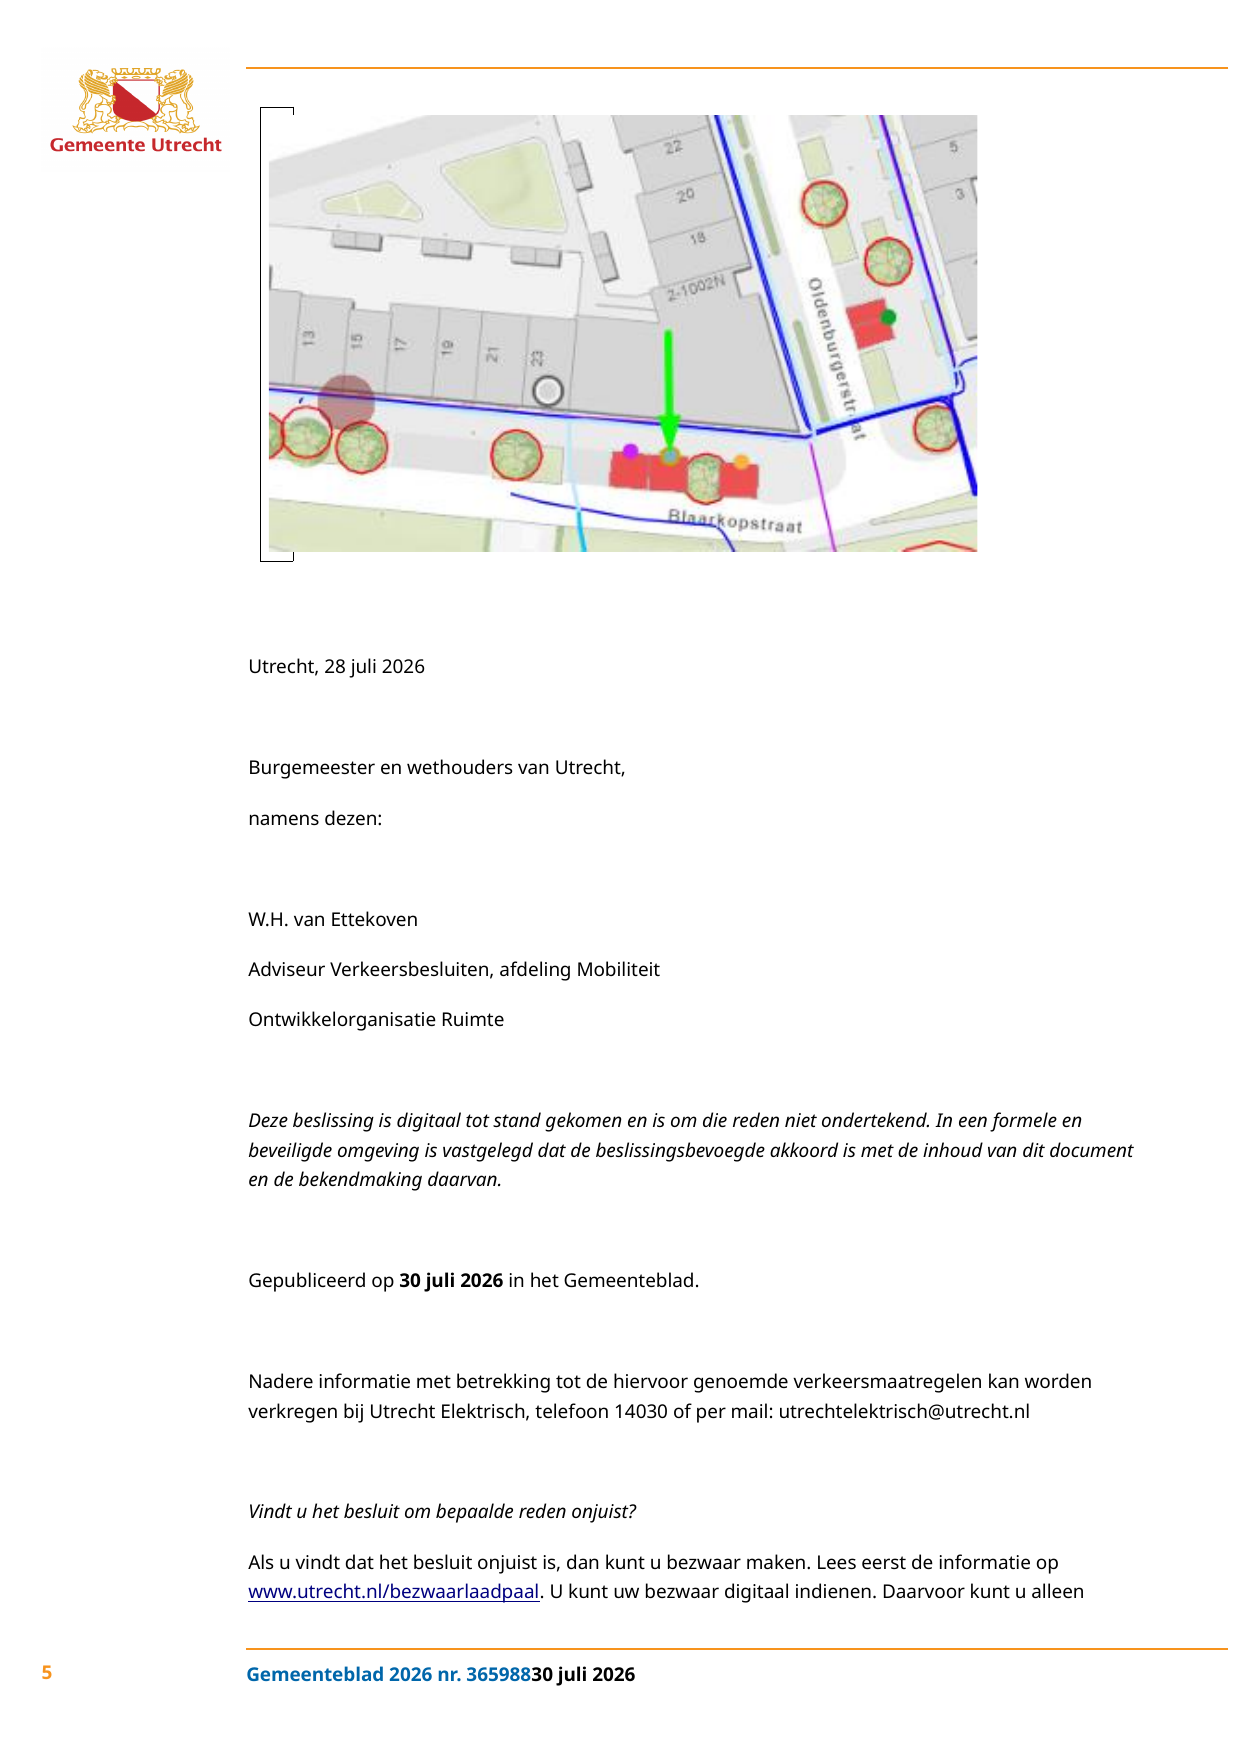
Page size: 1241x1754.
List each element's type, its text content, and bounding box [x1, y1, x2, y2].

picture [41, 47, 231, 172]
text Nadere informatie met betrekking tot de hiervoor genoemde verkeersmaatregelen kan worden verkregen bij Utrecht Elektrisch, telefoon 14030 of per mail: utrechtelektrisch@utrecht.nl [248, 1368, 1152, 1423]
text namens dezen: [248, 805, 1152, 831]
text Adviseur Verkeersbesluiten, afdeling Mobiliteit [248, 956, 1152, 982]
text Ontwikkelorganisatie Ruimte [248, 1007, 1152, 1032]
picture [268, 115, 978, 552]
text Utrecht, 28 juli 2026 [248, 654, 1152, 679]
text W.H. van Ettekoven [248, 906, 1152, 931]
text Deze beslissing is digitaal tot stand gekomen en is om die reden niet ondertekend. In een formele en beveiligde omgeving is vastgelegd dat de beslissingsbevoegde akkoord is met de inhoud van dit document en de bekendmaking daarvan. [248, 1107, 1152, 1192]
text Gepubliceerd op 30 juli 2026 in het Gemeenteblad. [248, 1267, 1152, 1293]
text Burgemeester en wethouders van Utrecht, [248, 754, 1152, 780]
text Vindt u het besluit om bepaalde reden onjuist? [248, 1499, 1152, 1524]
text Als u vindt dat het besluit onjuist is, dan kunt u bezwaar maken. Lees eerst de informatie op www.utrecht.nl/bezwaarlaadpaal. U kunt uw bezwaar digitaal indienen. Daarvoor kunt u alleen [248, 1549, 1152, 1604]
